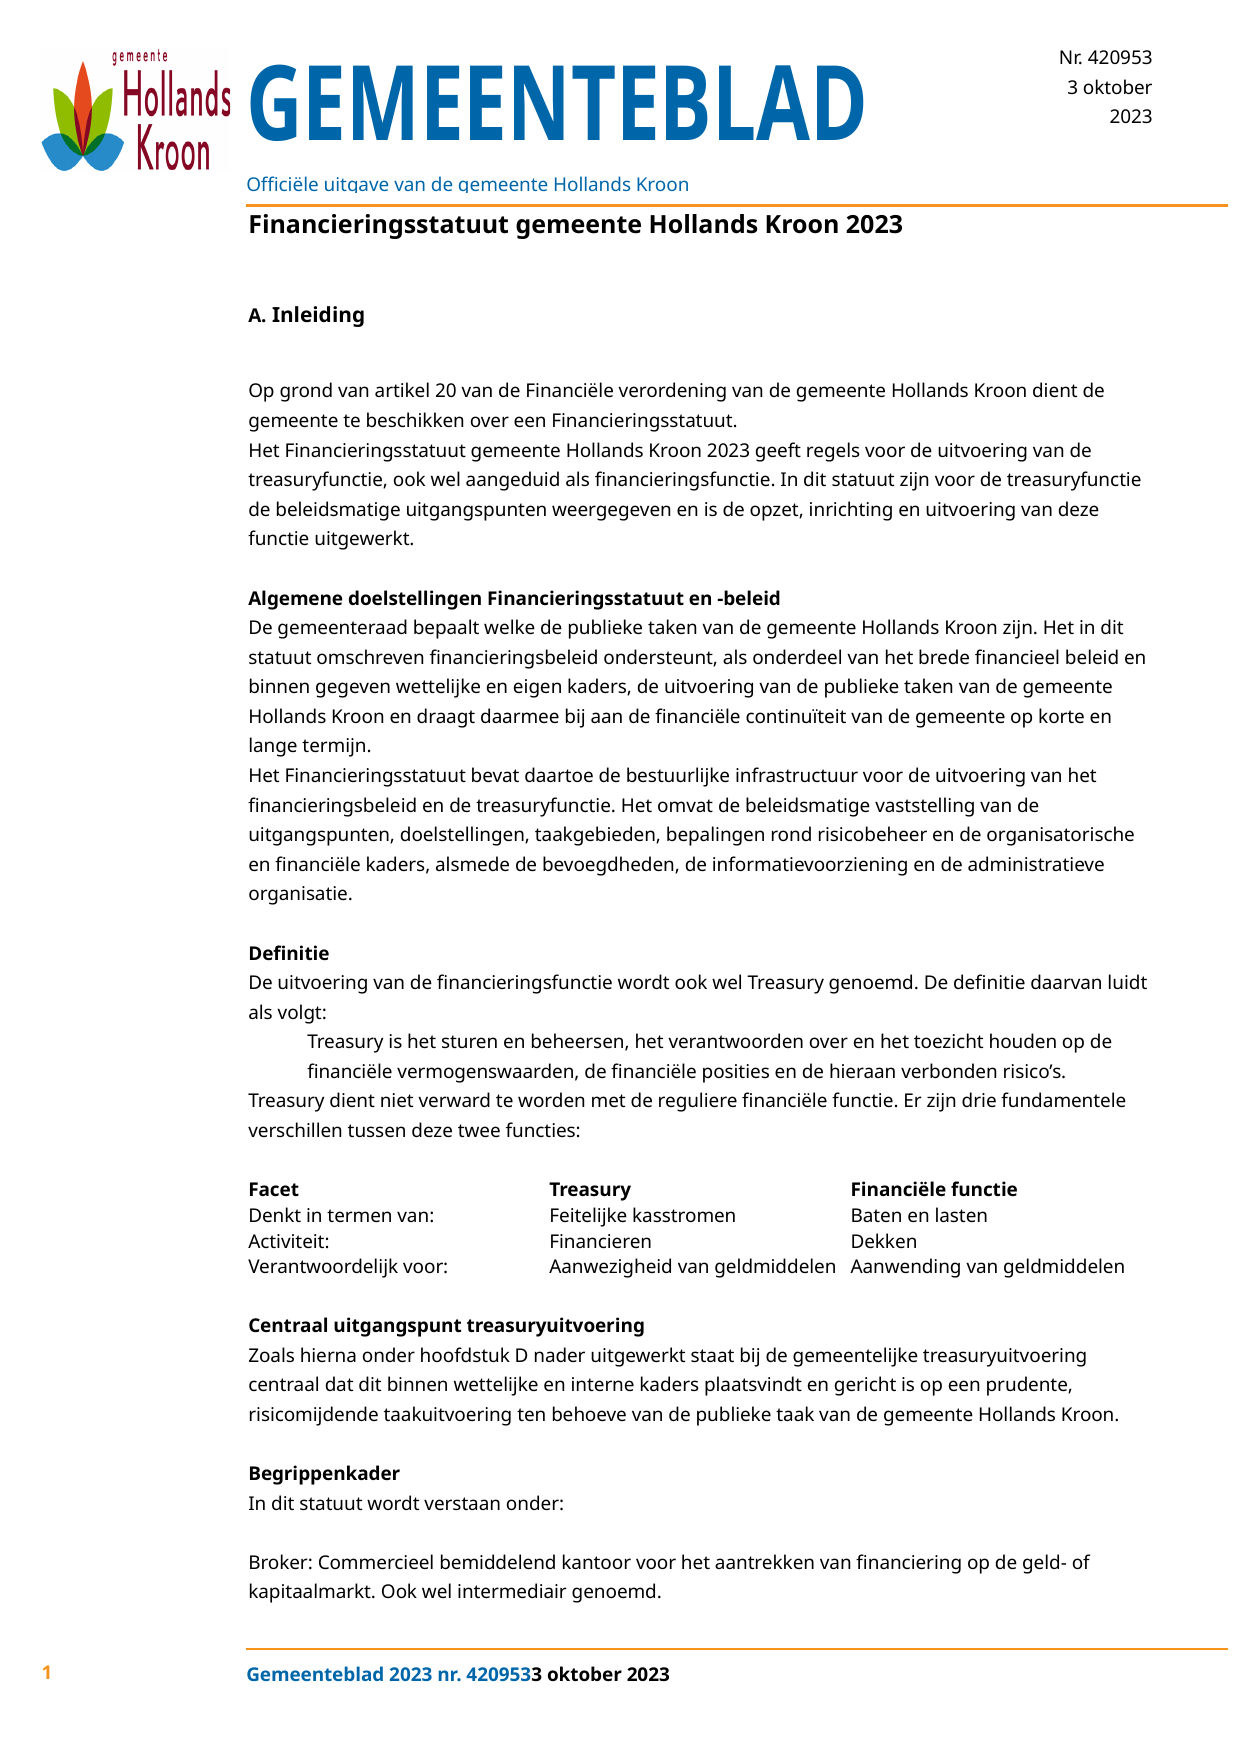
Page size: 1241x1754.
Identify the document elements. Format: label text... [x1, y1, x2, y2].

table_cell Baten en lasten [850, 1202, 1152, 1228]
table_cell Verantwoordelijk voor: [248, 1254, 549, 1279]
table_cell Activiteit: [248, 1228, 549, 1254]
table_header Facet [248, 1176, 549, 1202]
list Treasury is het sturen en beheersen, het verantwoorden over en het toezicht houden op de financiële vermogenswaarden, de financiële posities en de hieraan verbonden risico’s. [248, 1028, 1152, 1084]
table_cell Denkt in termen van: [248, 1202, 549, 1228]
text Definitie [248, 940, 1152, 965]
text Treasury dient niet verward te worden met de reguliere financiële functie. Er zijn drie fundamentele verschillen tussen deze twee functies: [248, 1088, 1152, 1143]
text Zoals hierna onder hoofdstuk D nader uitgewerkt staat bij de gemeentelijke treasuryuitvoering centraal dat dit binnen wettelijke en interne kaders plaatsvindt en gericht is op een prudente, risicomijdende taakuitvoering ten behoeve van de publieke taak van de gemeente Hollands Kroon. [248, 1342, 1152, 1427]
text Algemene doelstellingen Financieringsstatuut en -beleid [248, 585, 1152, 610]
table_cell Aanwezigheid van geldmiddelen [549, 1254, 850, 1279]
table_cell Dekken [850, 1228, 1152, 1254]
text Broker: Commercieel bemiddelend kantoor voor het aantrekken van financiering op de geld- of kapitaalmarkt. Ook wel intermediair genoemd. [248, 1549, 1152, 1604]
picture [41, 47, 231, 172]
text De uitvoering van de financieringsfunctie wordt ook wel Treasury genoemd. De definitie daarvan luidt als volgt: [248, 969, 1152, 1024]
table_header Treasury [549, 1176, 850, 1202]
text Het Financieringsstatuut bevat daartoe de bestuurlijke infrastructuur voor de uitvoering van het financieringsbeleid en de treasuryfunctie. Het omvat de beleidsmatige vaststelling van de uitgangspunten, doelstellingen, taakgebieden, bepalingen rond risicobeheer en de organisatorische en financiële kaders, alsmede de bevoegdheden, de informatievoorziening en de administratieve organisatie. [248, 762, 1152, 906]
text Het Financieringsstatuut gemeente Hollands Kroon 2023 geeft regels voor de uitvoering van de treasuryfunctie, ook wel aangeduid als financieringsfunctie. In dit statuut zijn voor de treasuryfunctie de beleidsmatige uitgangspunten weergegeven en is de opzet, inrichting en uitvoering van deze functie uitgewerkt. [248, 437, 1152, 551]
text In dit statuut wordt verstaan onder: [248, 1490, 1152, 1515]
table_cell Financieren [549, 1228, 850, 1254]
text Begrippenkader [248, 1460, 1152, 1486]
text Op grond van artikel 20 van de Financiële verordening van de gemeente Hollands Kroon dient de gemeente te beschikken over een Financieringsstatuut. [248, 378, 1152, 433]
text Centraal uitgangspunt treasuryuitvoering [248, 1312, 1152, 1338]
text A. Inleiding [248, 300, 1152, 328]
text Financieringsstatuut gemeente Hollands Kroon 2023 [248, 207, 1152, 241]
text De gemeenteraad bepaalt welke de publieke taken van de gemeente Hollands Kroon zijn. Het in dit statuut omschreven financieringsbeleid ondersteunt, als onderdeel van het brede financieel beleid en binnen gegeven wettelijke en eigen kaders, de uitvoering van de publieke taken van de gemeente Hollands Kroon en draagt daarmee bij aan de financiële continuïteit van de gemeente op korte en lange termijn. [248, 614, 1152, 758]
table_header Financiële functie [850, 1176, 1152, 1202]
table_cell Feitelijke kasstromen [549, 1202, 850, 1228]
table_cell Aanwending van geldmiddelen [850, 1254, 1152, 1279]
